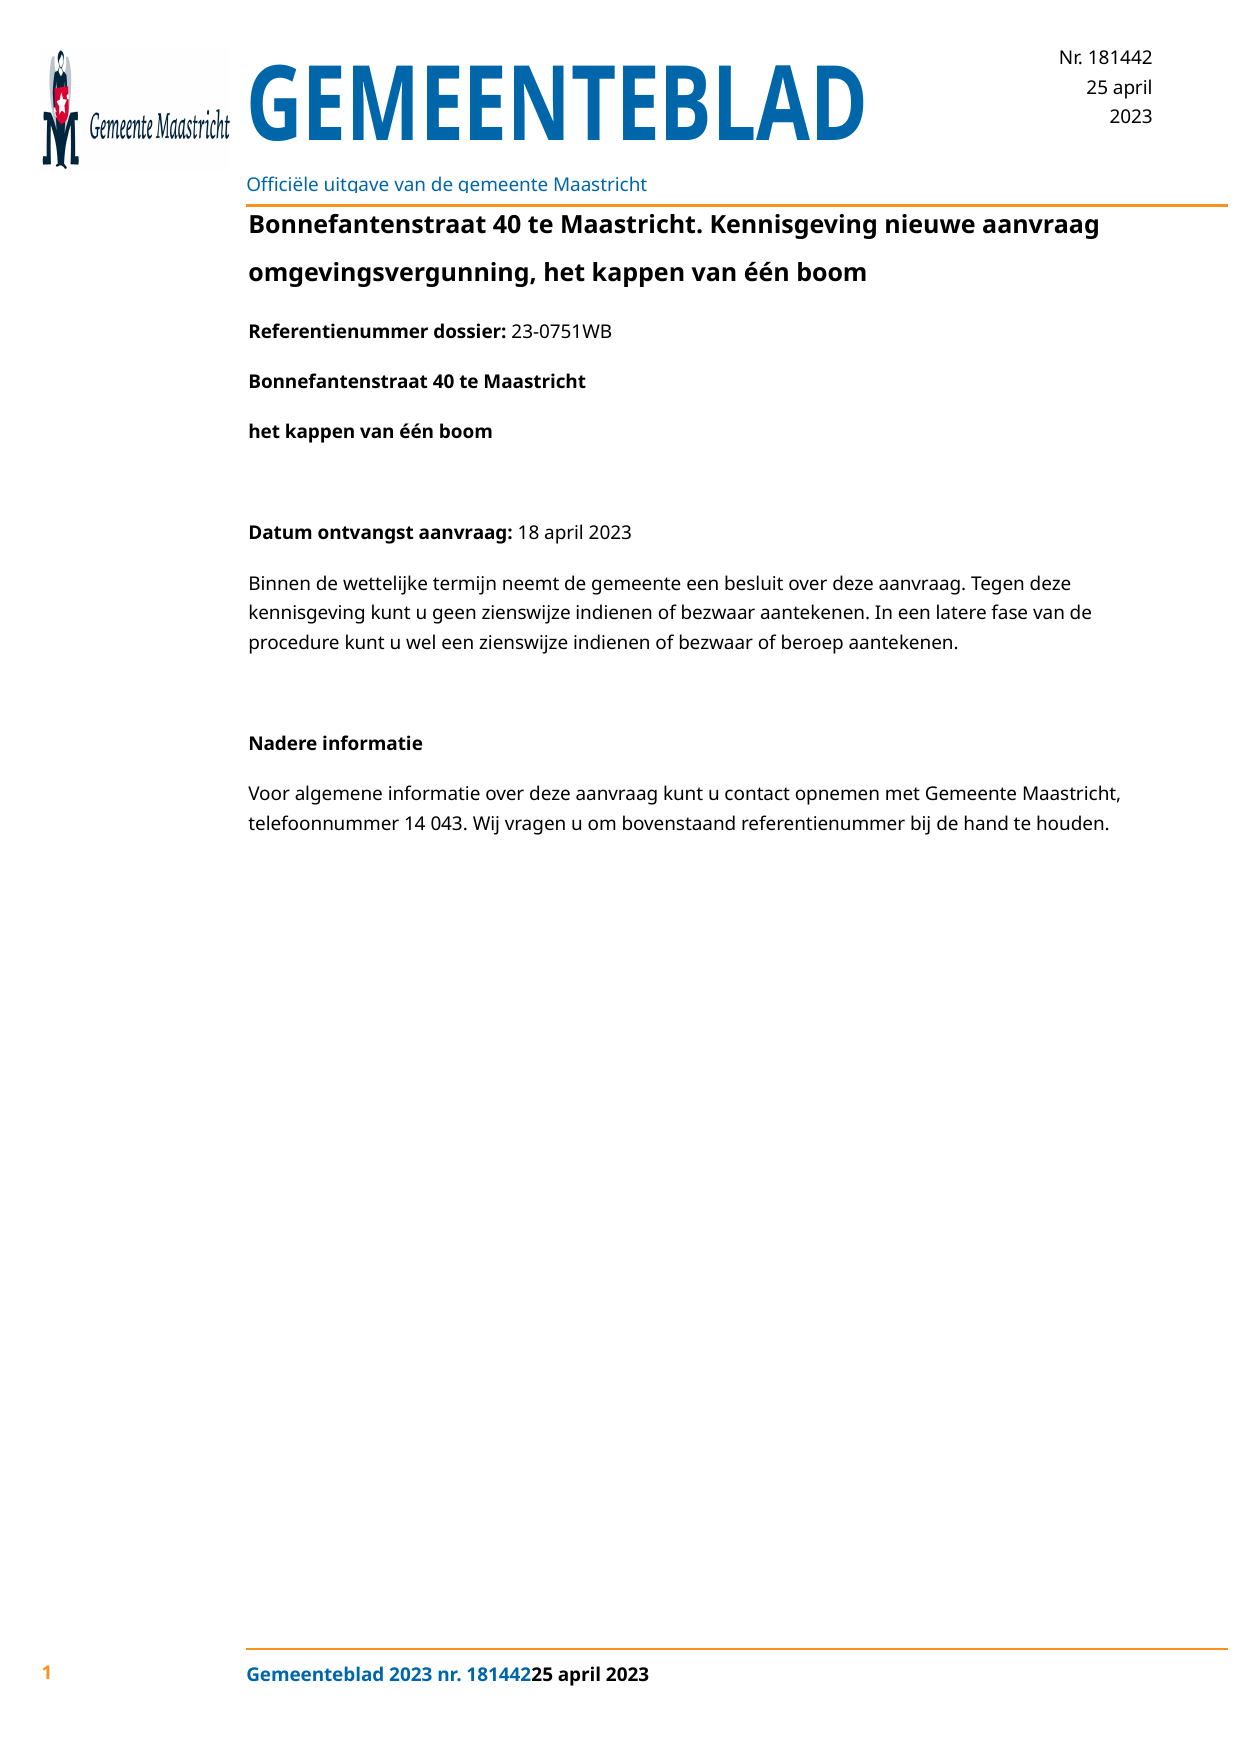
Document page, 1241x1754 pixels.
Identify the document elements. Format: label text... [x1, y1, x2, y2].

text Bonnefantenstraat 40 te Maastricht. Kennisgeving nieuwe aanvraag omgevingsvergunning, het kappen van één boom [248, 207, 1152, 288]
text Datum ontvangst aanvraag: 18 april 2023 [248, 519, 1152, 545]
text Bonnefantenstraat 40 te Maastricht [248, 368, 1152, 394]
picture [41, 47, 231, 172]
text Referentienummer dossier: 23-0751WB [248, 318, 1152, 344]
text Nadere informatie [248, 730, 1152, 756]
text Binnen de wettelijke termijn neemt de gemeente een besluit over deze aanvraag. Tegen deze kennisgeving kunt u geen zienswijze indienen of bezwaar aantekenen. In een latere fase van de procedure kunt u wel een zienswijze indienen of bezwaar of beroep aantekenen. [248, 570, 1152, 655]
text het kappen van één boom [248, 419, 1152, 444]
text Voor algemene informatie over deze aanvraag kunt u contact opnemen met Gemeente Maastricht, telefoonnummer 14 043. Wij vragen u om bovenstaand referentienummer bij de hand te houden. [248, 780, 1152, 836]
